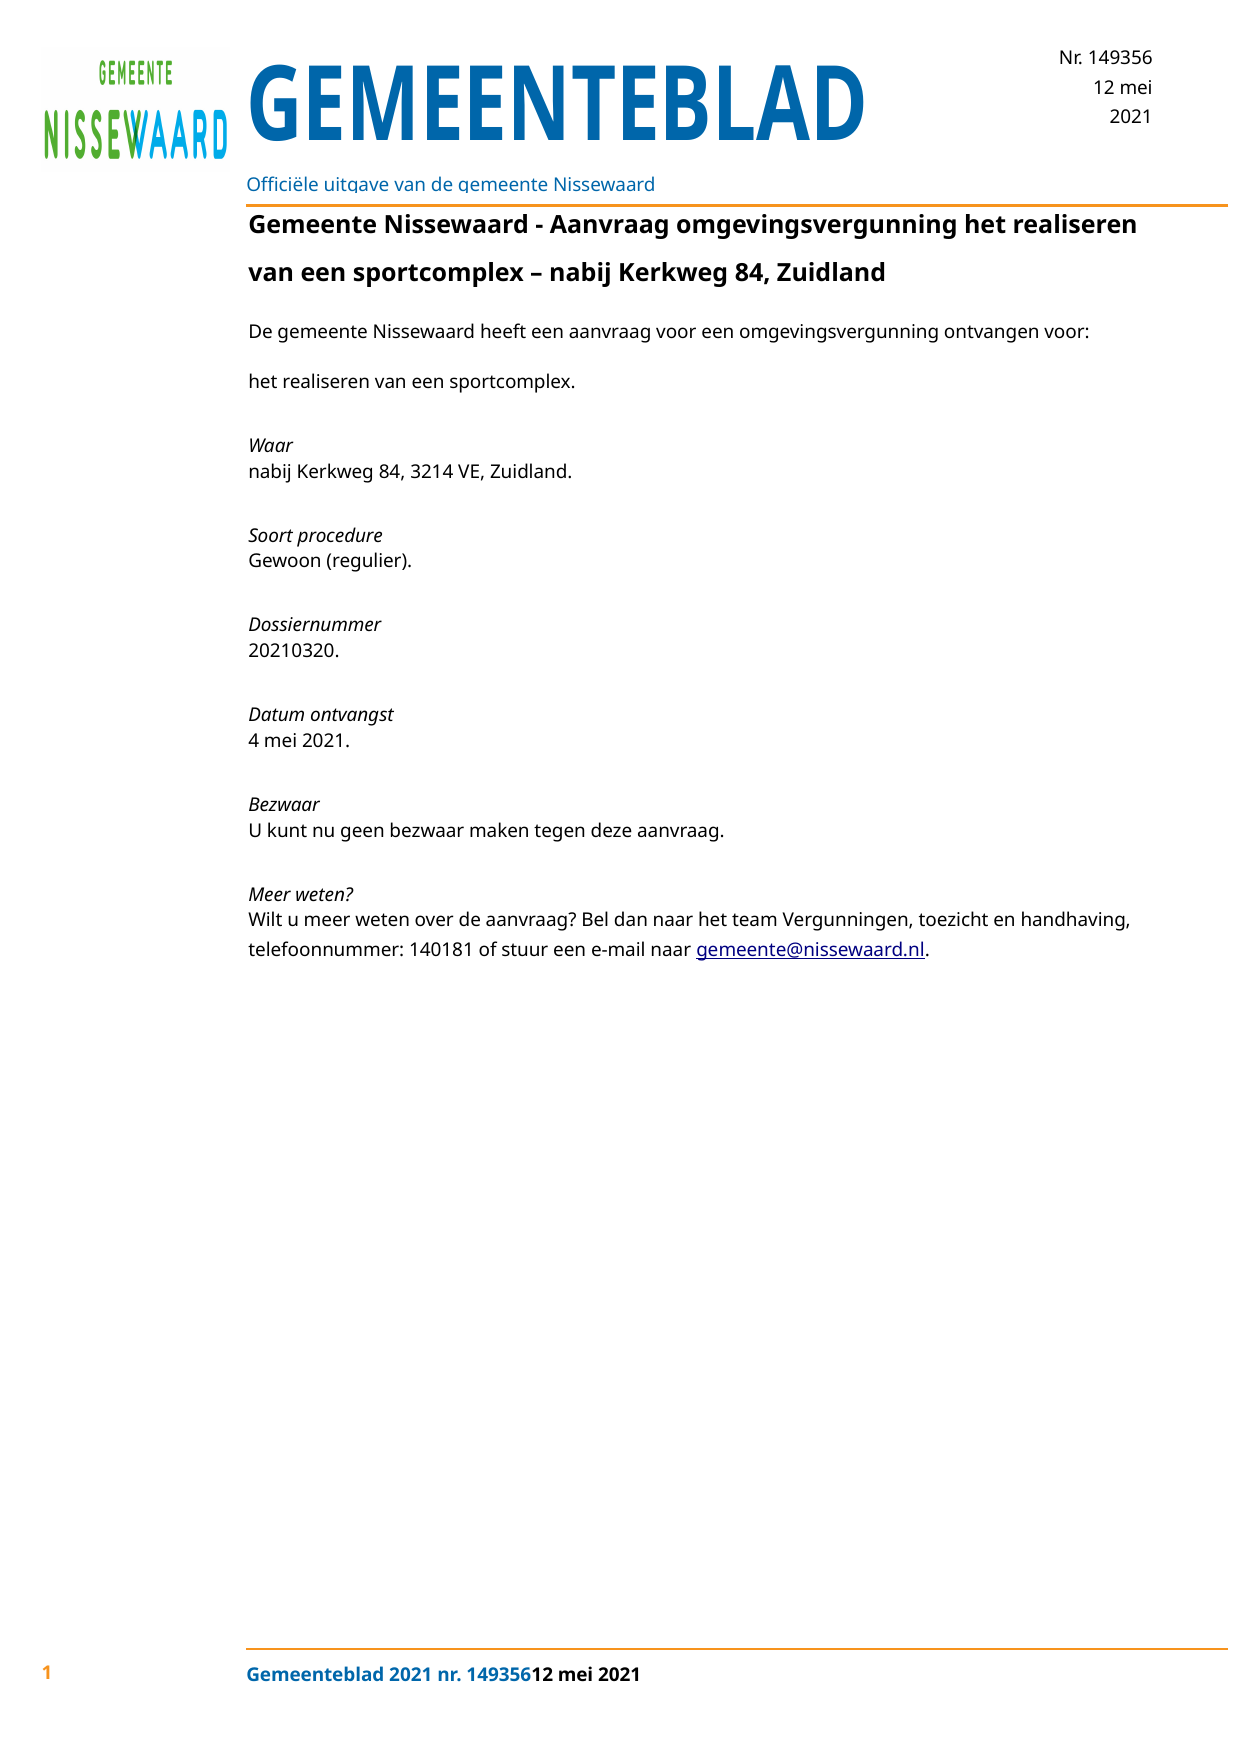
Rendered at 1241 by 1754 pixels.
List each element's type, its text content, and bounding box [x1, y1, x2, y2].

text Waar [248, 432, 1152, 458]
text Meer weten? [248, 881, 1152, 906]
picture [41, 47, 231, 172]
text het realiseren van een sportcomplex. [248, 368, 1152, 394]
text U kunt nu geen bezwaar maken tegen deze aanvraag. [248, 817, 1152, 842]
text De gemeente Nissewaard heeft een aanvraag voor een omgevingsvergunning ontvangen voor: [248, 318, 1152, 344]
text Gemeente Nissewaard - Aanvraag omgevingsvergunning het realiseren van een sportcomplex – nabij Kerkweg 84, Zuidland [248, 207, 1152, 288]
text 4 mei 2021. [248, 727, 1152, 753]
text Gewoon (regulier). [248, 548, 1152, 573]
text nabij Kerkweg 84, 3214 VE, Zuidland. [248, 458, 1152, 484]
text Soort procedure [248, 522, 1152, 548]
text Datum ontvangst [248, 701, 1152, 727]
text Wilt u meer weten over de aanvraag? Bel dan naar het team Vergunningen, toezicht en handhaving, telefoonnummer: 140181 of stuur een e-mail naar gemeente@nissewaard.nl. [248, 906, 1152, 962]
text 20210320. [248, 637, 1152, 663]
text Dossiernummer [248, 612, 1152, 637]
text Bezwaar [248, 791, 1152, 817]
